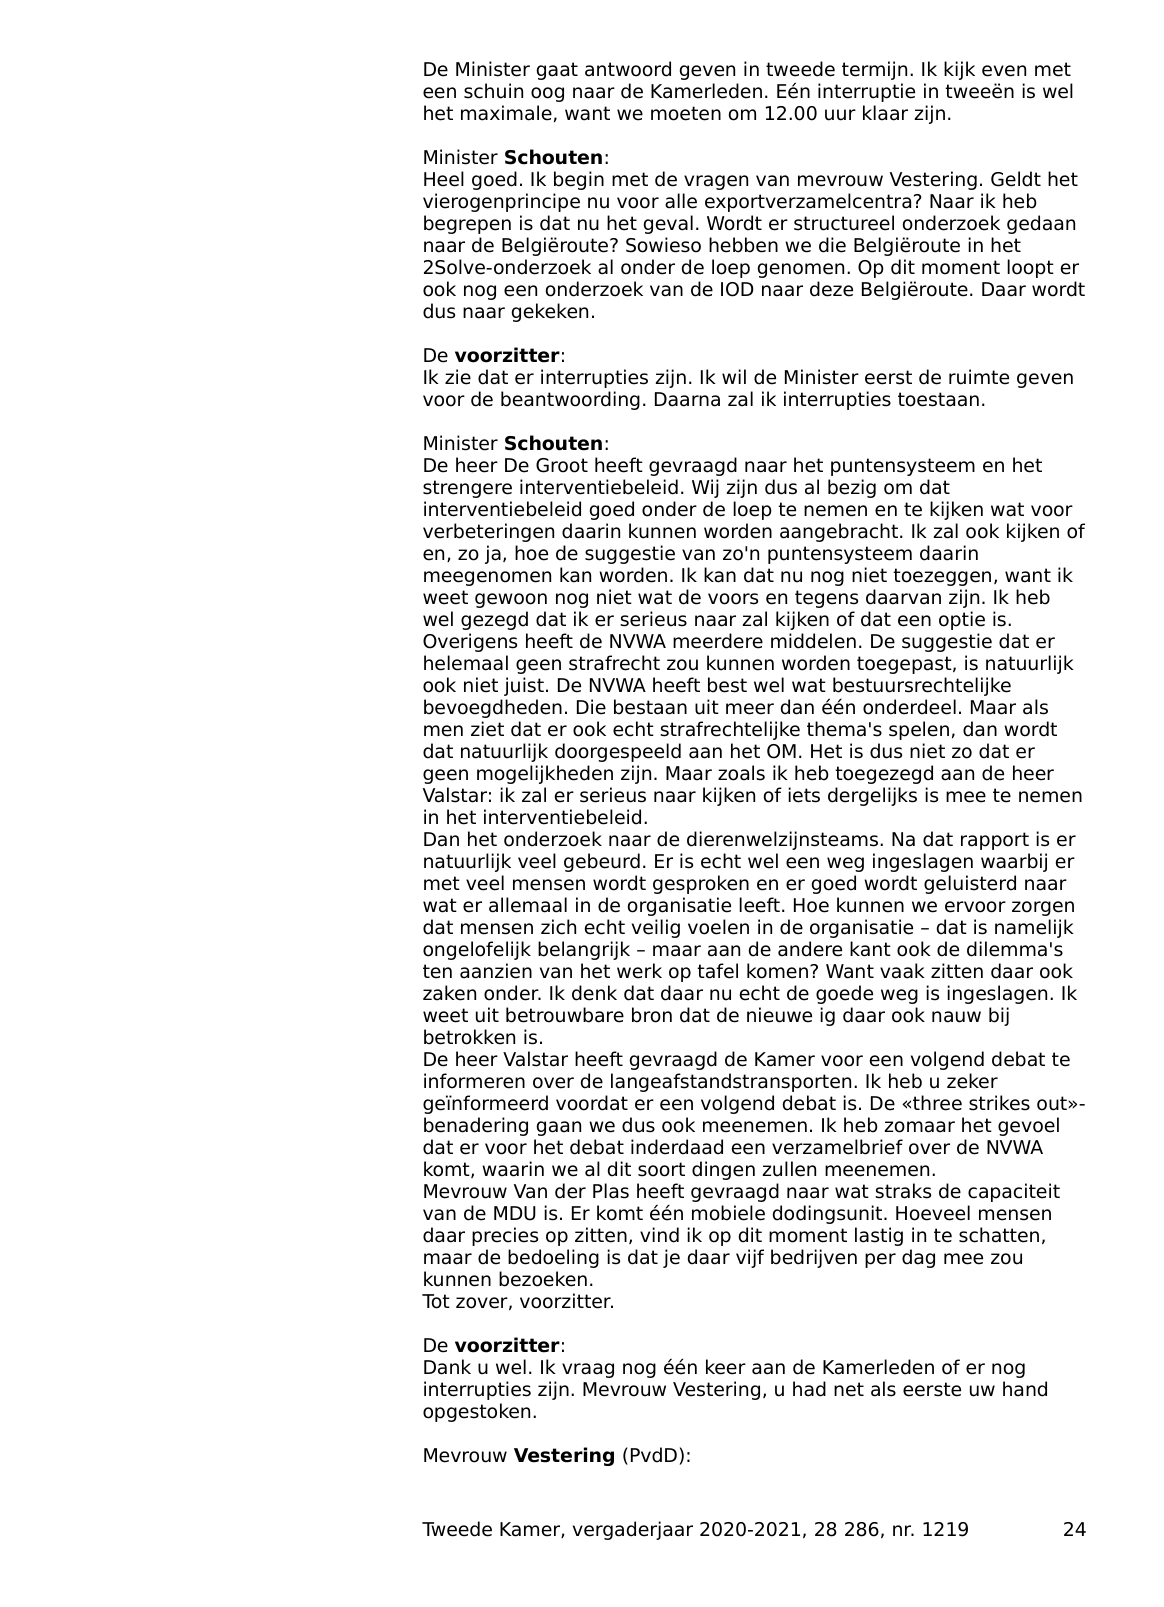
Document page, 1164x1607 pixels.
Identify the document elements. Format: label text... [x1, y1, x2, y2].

text Minister Schouten: [422, 147, 1087, 169]
text Mevrouw Vestering (PvdD): [422, 1445, 1087, 1467]
text Mevrouw Van der Plas heeft gevraagd naar wat straks de capaciteit van de MDU is. Er komt één mobiele dodingsunit. Hoeveel mensen daar precies op zitten, vind ik op dit moment lastig in te schatten, maar de bedoeling is dat je daar vijf bedrijven per dag mee zou kunnen bezoeken. [422, 1181, 1087, 1291]
text Dank u wel. Ik vraag nog één keer aan de Kamerleden of er nog interrupties zijn. Mevrouw Vestering, u had net als eerste uw hand opgestoken. [422, 1357, 1087, 1423]
text Minister Schouten: [422, 433, 1087, 455]
text De heer De Groot heeft gevraagd naar het puntensysteem en het strengere interventiebeleid. Wij zijn dus al bezig om dat interventiebeleid goed onder de loep te nemen en te kijken wat voor verbeteringen daarin kunnen worden aangebracht. Ik zal ook kijken of en, zo ja, hoe de suggestie van zo'n puntensysteem daarin meegenomen kan worden. Ik kan dat nu nog niet toezeggen, want ik weet gewoon nog niet wat de voors en tegens daarvan zijn. Ik heb wel gezegd dat ik er serieus naar zal kijken of dat een optie is. Overigens heeft de NVWA meerdere middelen. De suggestie dat er helemaal geen strafrecht zou kunnen worden toegepast, is natuurlijk ook niet juist. De NVWA heeft best wel wat bestuursrechtelijke bevoegdheden. Die bestaan uit meer dan één onderdeel. Maar als men ziet dat er ook echt strafrechtelijke thema's spelen, dan wordt dat natuurlijk doorgespeeld aan het OM. Het is dus niet zo dat er geen mogelijkheden zijn. Maar zoals ik heb toegezegd aan de heer Valstar: ik zal er serieus naar kijken of iets dergelijks is mee te nemen in het interventiebeleid. [422, 455, 1087, 829]
text Heel goed. Ik begin met de vragen van mevrouw Vestering. Geldt het vierogenprincipe nu voor alle exportverzamelcentra? Naar ik heb begrepen is dat nu het geval. Wordt er structureel onderzoek gedaan naar de Belgiëroute? Sowieso hebben we die Belgiëroute in het 2Solve-onderzoek al onder de loep genomen. Op dit moment loopt er ook nog een onderzoek van de IOD naar deze Belgiëroute. Daar wordt dus naar gekeken. [422, 169, 1087, 323]
text Dan het onderzoek naar de dierenwelzijnsteams. Na dat rapport is er natuurlijk veel gebeurd. Er is echt wel een weg ingeslagen waarbij er met veel mensen wordt gesproken en er goed wordt geluisterd naar wat er allemaal in de organisatie leeft. Hoe kunnen we ervoor zorgen dat mensen zich echt veilig voelen in de organisatie – dat is namelijk ongelofelijk belangrijk – maar aan de andere kant ook de dilemma's ten aanzien van het werk op tafel komen? Want vaak zitten daar ook zaken onder. Ik denk dat daar nu echt de goede weg is ingeslagen. Ik weet uit betrouwbare bron dat de nieuwe ig daar ook nauw bij betrokken is. [422, 829, 1087, 1049]
text De voorzitter: [422, 1335, 1087, 1357]
text Tot zover, voorzitter. [422, 1291, 1087, 1312]
text Ik zie dat er interrupties zijn. Ik wil de Minister eerst de ruimte geven voor de beantwoording. Daarna zal ik interrupties toestaan. [422, 367, 1087, 411]
text De heer Valstar heeft gevraagd de Kamer voor een volgend debat te informeren over de langeafstandstransporten. Ik heb u zeker geïnformeerd voordat er een volgend debat is. De «three strikes out»-benadering gaan we dus ook meenemen. Ik heb zomaar het gevoel dat er voor het debat inderdaad een verzamelbrief over de NVWA komt, waarin we al dit soort dingen zullen meenemen. [422, 1049, 1087, 1181]
text De voorzitter: [422, 345, 1087, 367]
text De Minister gaat antwoord geven in tweede termijn. Ik kijk even met een schuin oog naar de Kamerleden. Eén interruptie in tweeën is wel het maximale, want we moeten om 12.00 uur klaar zijn. [422, 59, 1087, 125]
